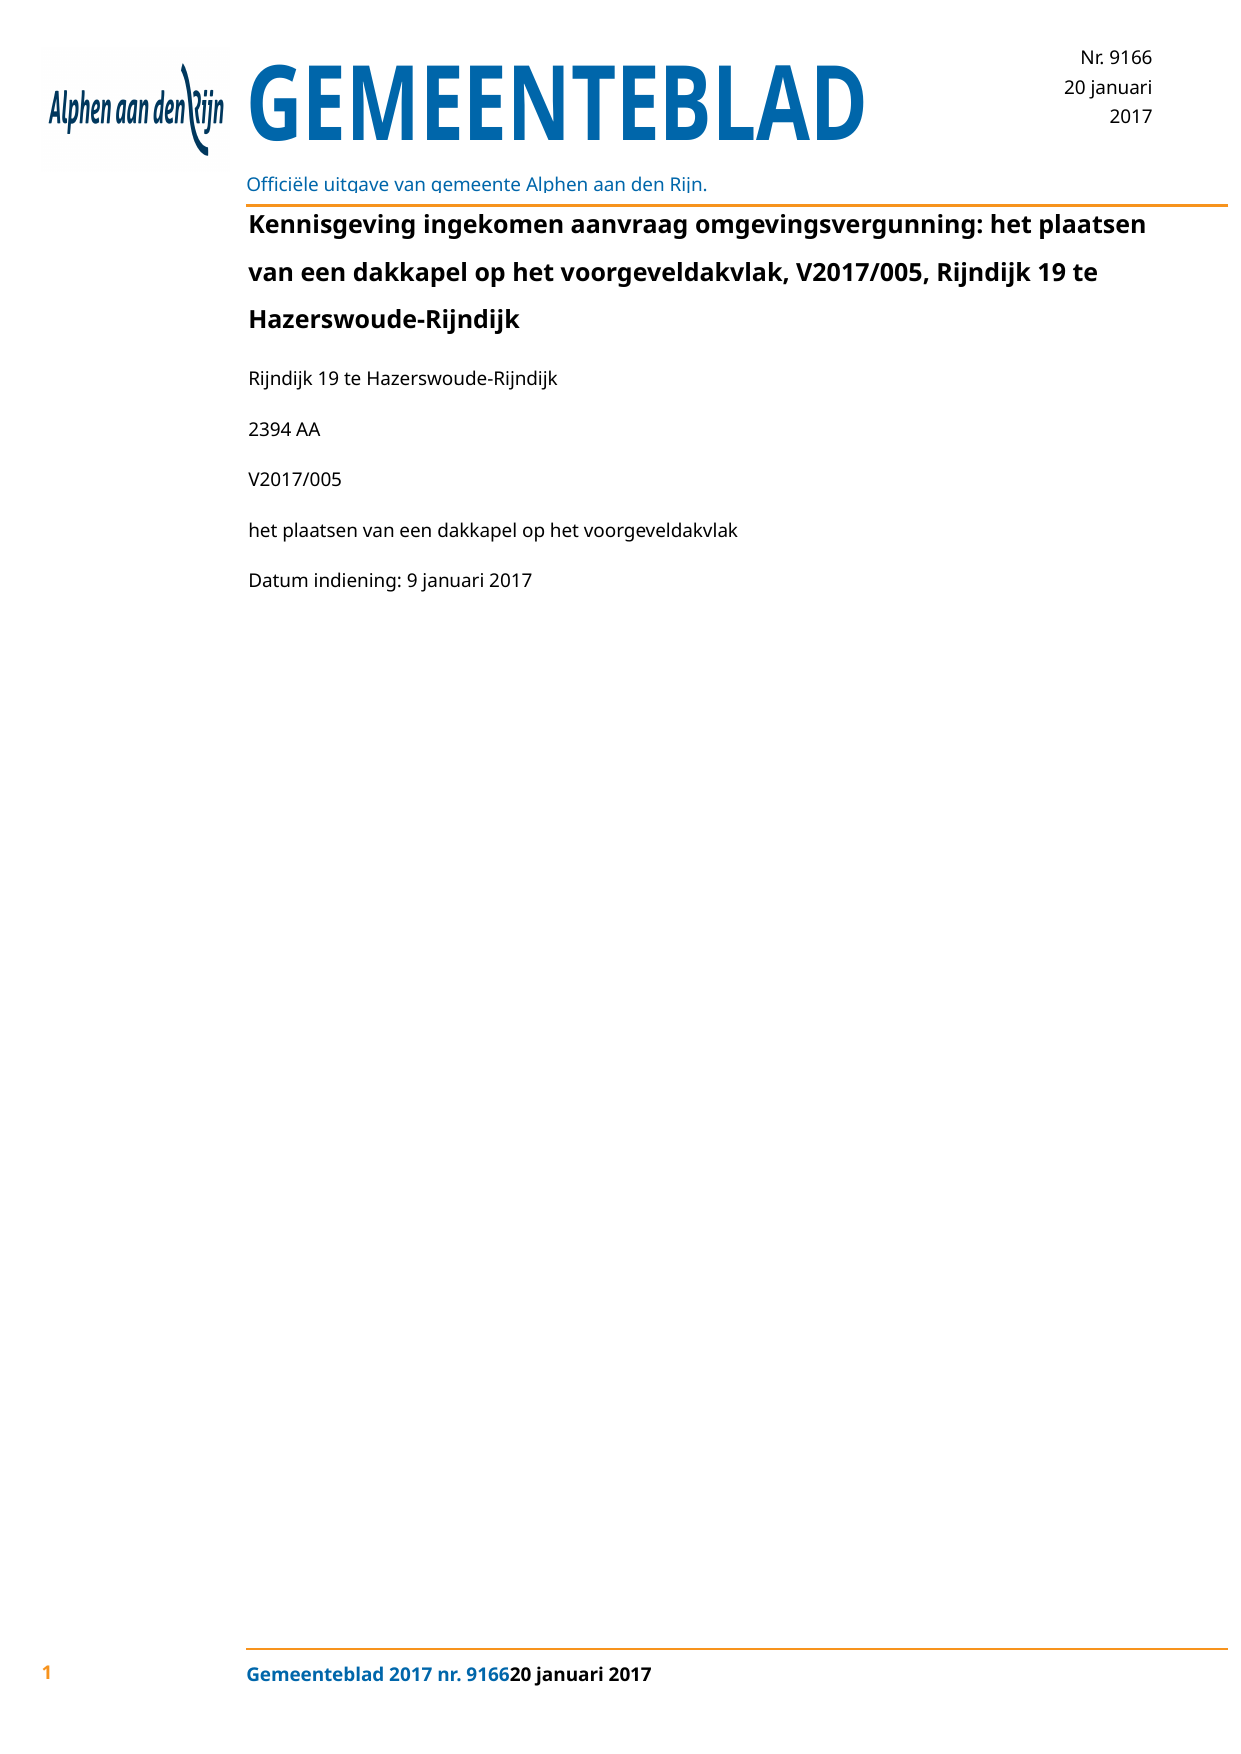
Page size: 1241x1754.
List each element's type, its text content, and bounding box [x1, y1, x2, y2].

text 2394 AA [248, 416, 1152, 442]
text het plaatsen van een dakkapel op het voorgeveldakvlak [248, 517, 1152, 542]
text V2017/005 [248, 466, 1152, 492]
text Datum indiening: 9 januari 2017 [248, 567, 1152, 593]
text Kennisgeving ingekomen aanvraag omgevingsvergunning: het plaatsen van een dakkapel op het voorgeveldakvlak, V2017/005, Rijndijk 19 te Hazerswoude-Rijndijk [248, 207, 1152, 336]
text Rijndijk 19 te Hazerswoude-Rijndijk [248, 366, 1152, 391]
picture [41, 47, 231, 172]
